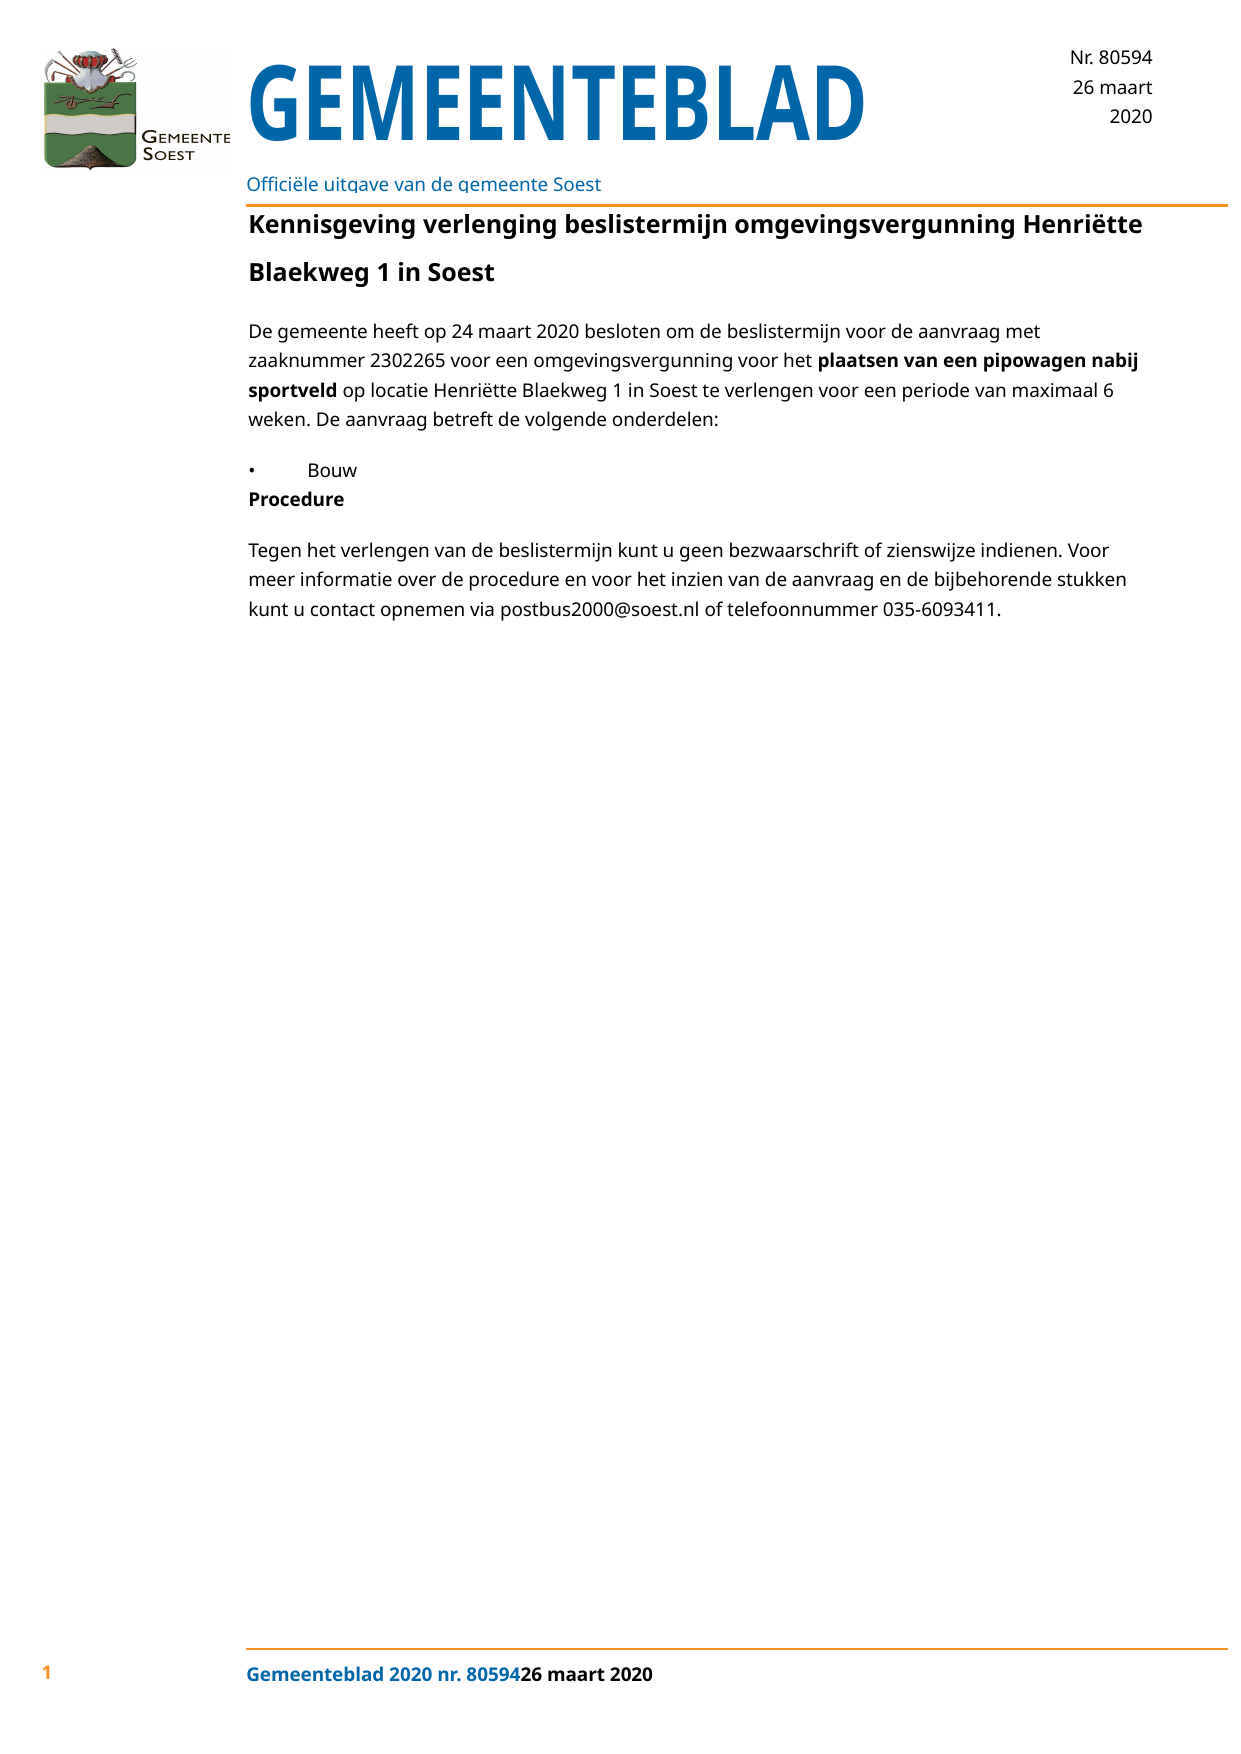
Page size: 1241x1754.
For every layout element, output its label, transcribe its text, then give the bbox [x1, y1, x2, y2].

list Bouw [248, 457, 1152, 483]
picture [41, 47, 231, 172]
text Procedure [248, 487, 1152, 512]
text Kennisgeving verlenging beslistermijn omgevingsvergunning Henriëtte Blaekweg 1 in Soest [248, 207, 1152, 288]
text Tegen het verlengen van de beslistermijn kunt u geen bezwaarschrift of zienswijze indienen. Voor meer informatie over de procedure en voor het inzien van de aanvraag en de bijbehorende stukken kunt u contact opnemen via postbus2000@soest.nl of telefoonnummer 035-6093411. [248, 537, 1152, 622]
text De gemeente heeft op 24 maart 2020 besloten om de beslistermijn voor de aanvraag met zaaknummer 2302265 voor een omgevingsvergunning voor het plaatsen van een pipowagen nabij sportveld op locatie Henriëtte Blaekweg 1 in Soest te verlengen voor een periode van maximaal 6 weken. De aanvraag betreft de volgende onderdelen: [248, 318, 1152, 432]
